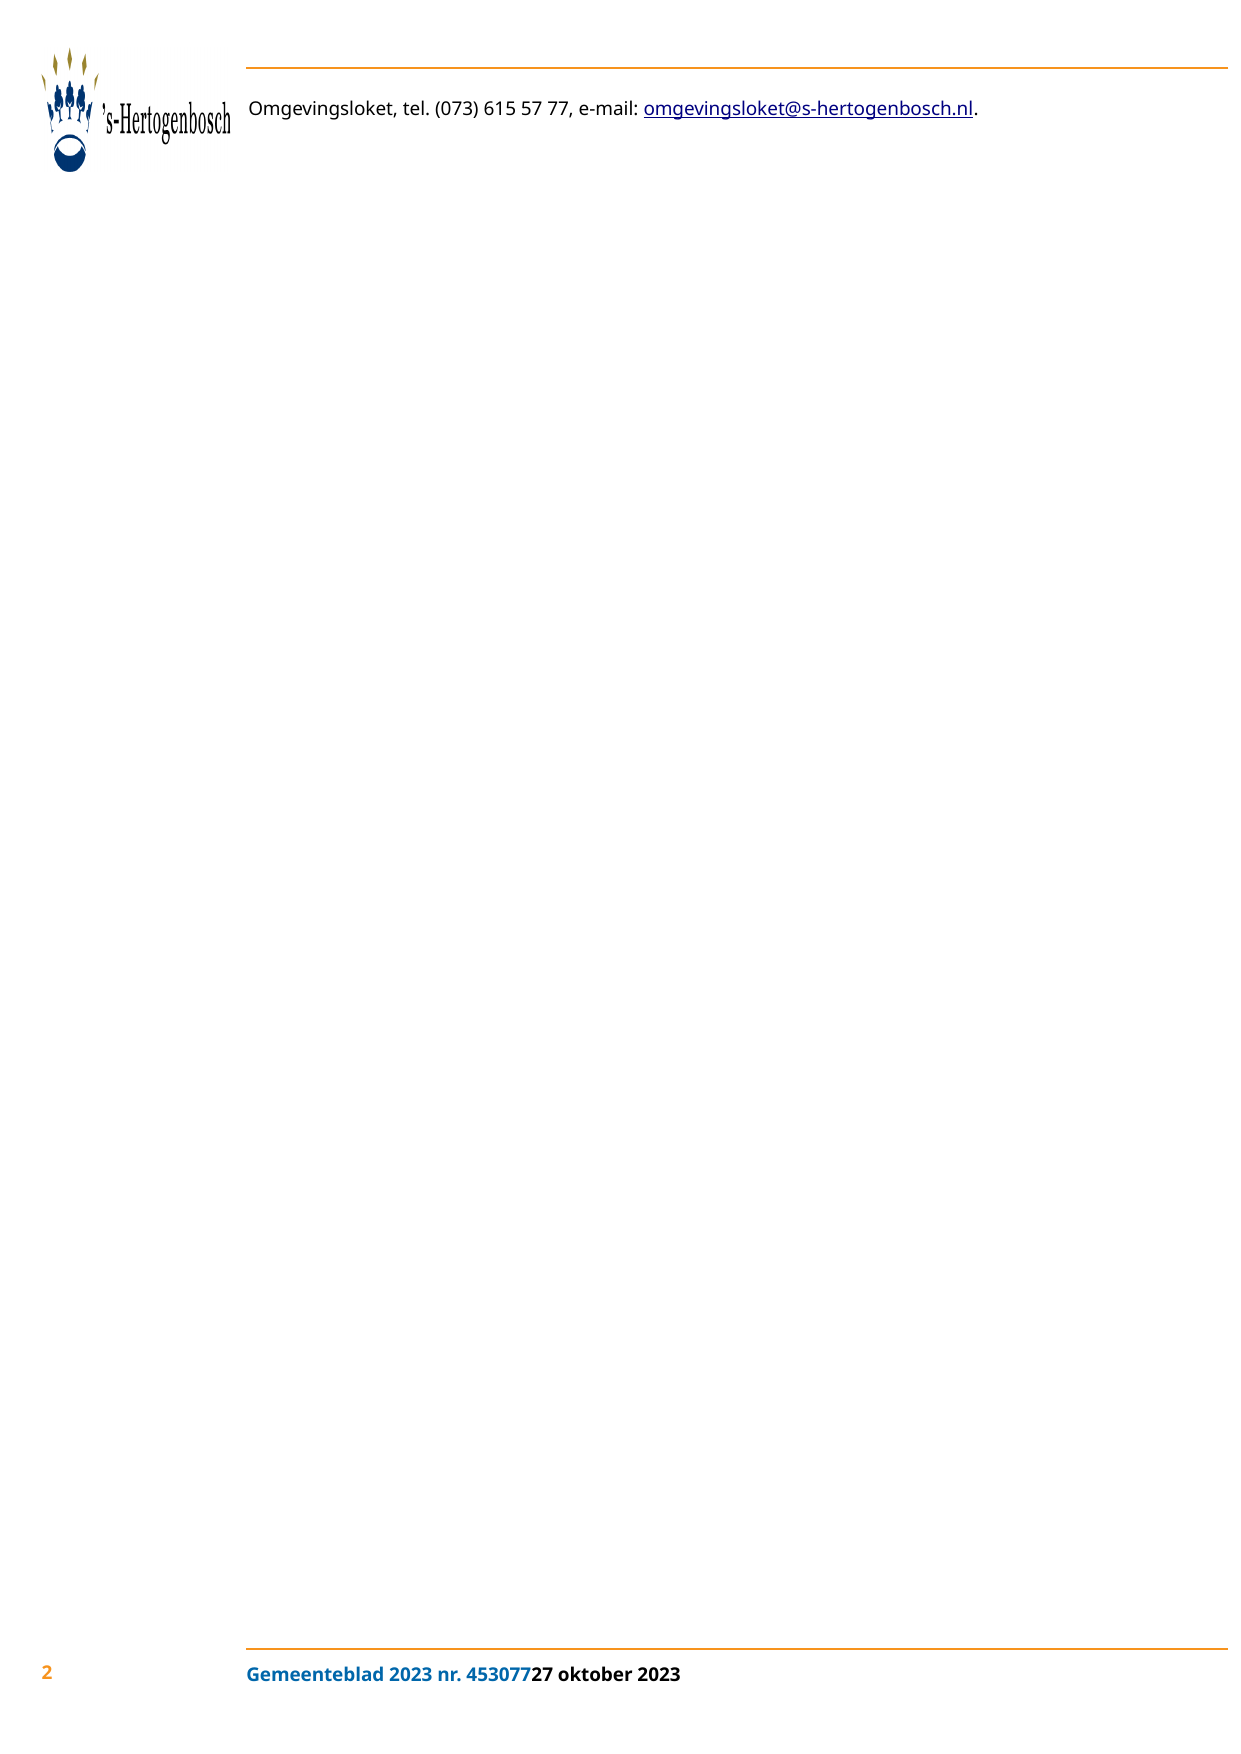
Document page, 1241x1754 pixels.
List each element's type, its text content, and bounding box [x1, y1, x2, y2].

text Omgevingsloket, tel. (073) 615 57 77, e-mail: omgevingsloket@s-hertogenbosch.nl. [248, 95, 1152, 121]
picture [41, 47, 231, 172]
